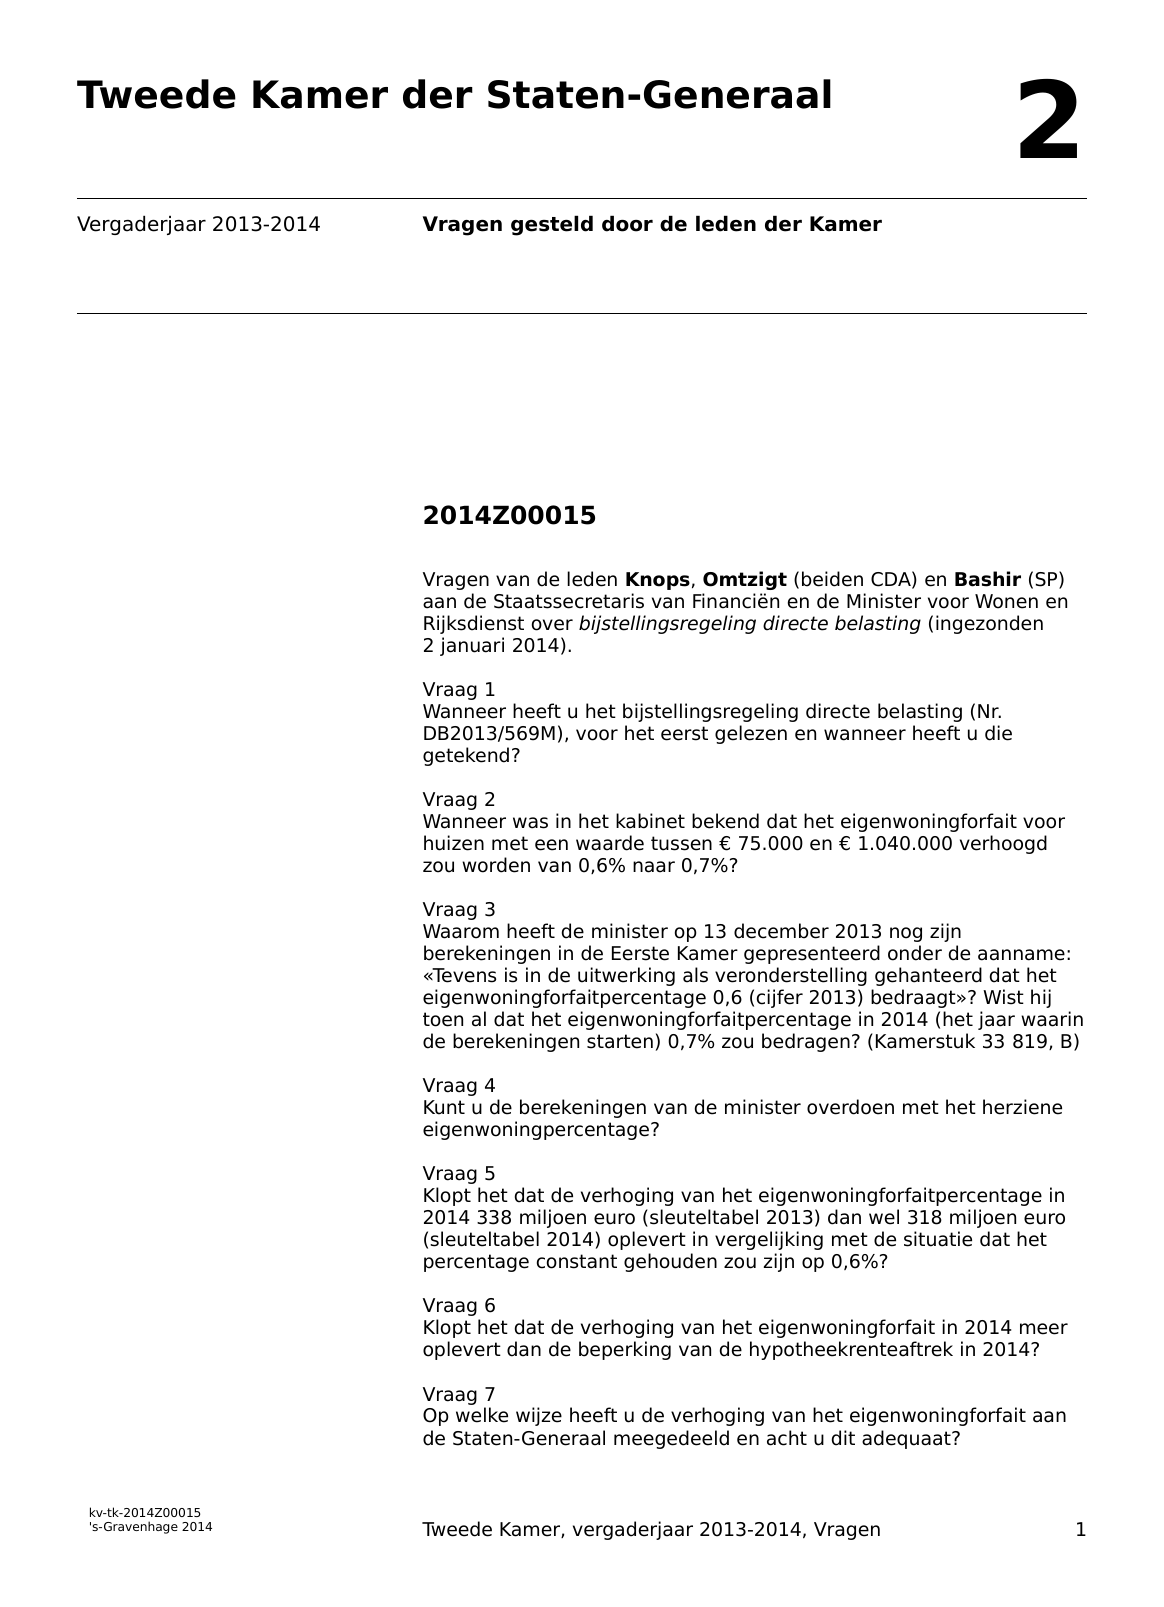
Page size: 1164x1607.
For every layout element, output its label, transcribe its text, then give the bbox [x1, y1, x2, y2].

text Kunt u de berekeningen van de minister overdoen met het herziene eigenwoningpercentage? [422, 1097, 1087, 1141]
text 's-Gravenhage 2014 [88, 1520, 323, 1534]
text Vraag 7 [422, 1383, 1087, 1405]
table_cell Vragen gesteld door de leden der Kamer [422, 199, 1087, 313]
text Klopt het dat de verhoging van het eigenwoningforfait in 2014 meer oplevert dan de beperking van de hypotheekrenteaftrek in 2014? [422, 1317, 1087, 1361]
text kv-tk-2014Z00015 [88, 1506, 323, 1520]
text Vraag 4 [422, 1075, 1087, 1097]
text Vraag 2 [422, 789, 1087, 811]
text Op welke wijze heeft u de verhoging van het eigenwoningforfait aan de Staten-Generaal meegedeeld en acht u dit adequaat? [422, 1405, 1087, 1449]
text Wanneer was in het kabinet bekend dat het eigenwoningforfait voor huizen met een waarde tussen € 75.000 en € 1.040.000 verhoogd zou worden van 0,6% naar 0,7%? [422, 811, 1087, 877]
text Vraag 6 [422, 1295, 1087, 1317]
text Vraag 5 [422, 1163, 1087, 1185]
table_header Tweede Kamer der Staten-Generaal [77, 59, 886, 198]
text Waarom heeft de minister op 13 december 2013 nog zijn berekeningen in de Eerste Kamer gepresenteerd onder de aanname: «Tevens is in de uitwerking als veronderstelling gehanteerd dat het eigenwoningforfaitpercentage 0,6 (cijfer 2013) bedraagt»? Wist hij toen al dat het eigenwoningforfaitpercentage in 2014 (het jaar waarin de berekeningen starten) 0,7% zou bedragen? (Kamerstuk 33 819, B) [422, 921, 1087, 1053]
table_cell Vergaderjaar 2013-2014 [77, 199, 422, 313]
text Vraag 3 [422, 899, 1087, 921]
text 2014Z00015 [422, 501, 1087, 531]
table_header 2 [886, 59, 1087, 198]
text Vragen van de leden Knops, Omtzigt (beiden CDA) en Bashir (SP) aan de Staatssecretaris van Financiën en de Minister voor Wonen en Rijksdienst over bijstellingsregeling directe belasting (ingezonden 2 januari 2014). [422, 569, 1087, 657]
text Klopt het dat de verhoging van het eigenwoningforfaitpercentage in 2014 338 miljoen euro (sleuteltabel 2013) dan wel 318 miljoen euro (sleuteltabel 2014) oplevert in vergelijking met de situatie dat het percentage constant gehouden zou zijn op 0,6%? [422, 1185, 1087, 1273]
text Vraag 1 [422, 679, 1087, 701]
text Wanneer heeft u het bijstellingsregeling directe belasting (Nr. DB2013/569M), voor het eerst gelezen en wanneer heeft u die getekend? [422, 701, 1087, 767]
